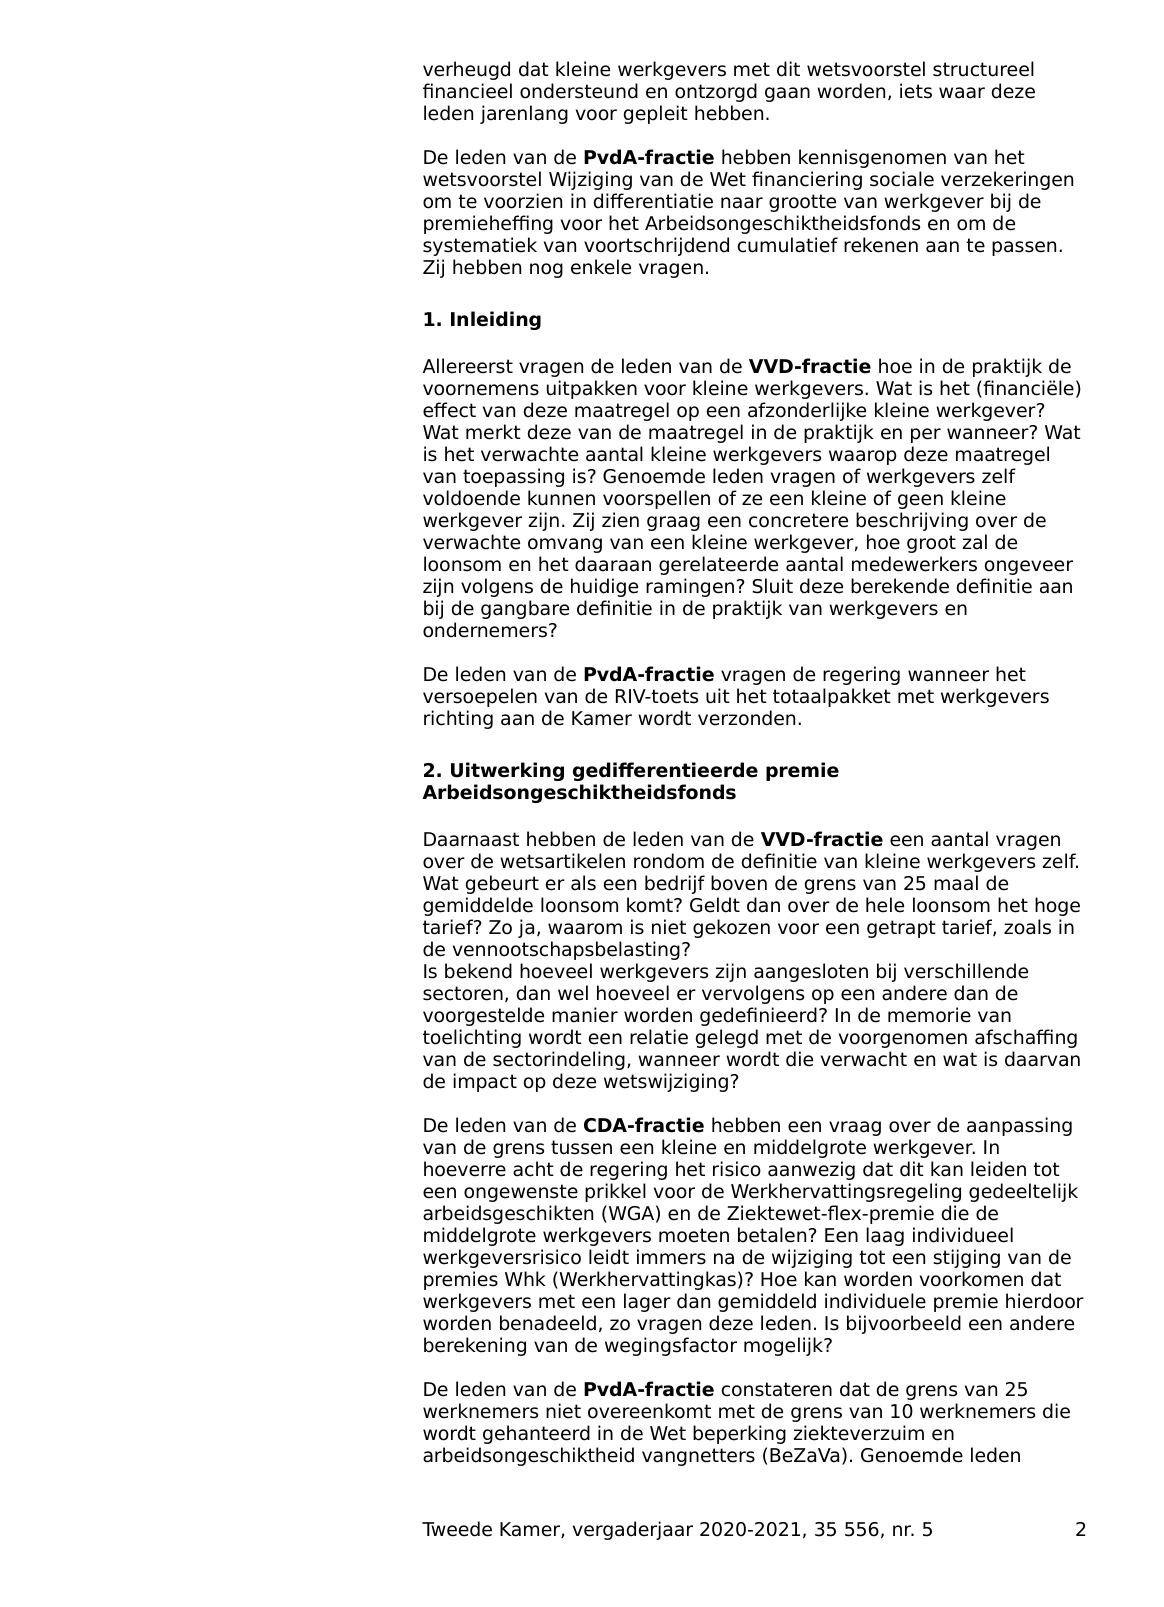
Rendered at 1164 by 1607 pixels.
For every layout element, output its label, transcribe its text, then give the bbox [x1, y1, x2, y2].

text Is bekend hoeveel werkgevers zijn aangesloten bij verschillende sectoren, dan wel hoeveel er vervolgens op een andere dan de voorgestelde manier worden gedefinieerd? In de memorie van toelichting wordt een relatie gelegd met de voorgenomen afschaffing van de sectorindeling, wanneer wordt die verwacht en wat is daarvan de impact op deze wetswijziging? [422, 961, 1087, 1093]
subtitle 2. Uitwerking gedifferentieerde premie Arbeidsongeschiktheidsfonds [422, 760, 1087, 804]
text De leden van de PvdA-fractie vragen de regering wanneer het versoepelen van de RIV-toets uit het totaalpakket met werkgevers richting aan de Kamer wordt verzonden. [422, 664, 1087, 730]
text verheugd dat kleine werkgevers met dit wetsvoorstel structureel financieel ondersteund en ontzorgd gaan worden, iets waar deze leden jarenlang voor gepleit hebben. [422, 59, 1087, 125]
subtitle 1. Inleiding [422, 309, 1087, 331]
text De leden van de CDA-fractie hebben een vraag over de aanpassing van de grens tussen een kleine en middelgrote werkgever. In hoeverre acht de regering het risico aanwezig dat dit kan leiden tot een ongewenste prikkel voor de Werkhervattingsregeling gedeeltelijk arbeidsgeschikten (WGA) en de Ziektewet-flex-premie die de middelgrote werkgevers moeten betalen? Een laag individueel werkgeversrisico leidt immers na de wijziging tot een stijging van de premies Whk (Werkhervattingkas)? Hoe kan worden voorkomen dat werkgevers met een lager dan gemiddeld individuele premie hierdoor worden benadeeld, zo vragen deze leden. Is bijvoorbeeld een andere berekening van de wegingsfactor mogelijk? [422, 1115, 1087, 1357]
text Daarnaast hebben de leden van de VVD-fractie een aantal vragen over de wetsartikelen rondom de definitie van kleine werkgevers zelf. Wat gebeurt er als een bedrijf boven de grens van 25 maal de gemiddelde loonsom komt? Geldt dan over de hele loonsom het hoge tarief? Zo ja, waarom is niet gekozen voor een getrapt tarief, zoals in de vennootschapsbelasting? [422, 829, 1087, 961]
text De leden van de PvdA-fractie hebben kennisgenomen van het wetsvoorstel Wijziging van de Wet financiering sociale verzekeringen om te voorzien in differentiatie naar grootte van werkgever bij de premieheffing voor het Arbeidsongeschiktheidsfonds en om de systematiek van voortschrijdend cumulatief rekenen aan te passen. Zij hebben nog enkele vragen. [422, 147, 1087, 279]
text Allereerst vragen de leden van de VVD-fractie hoe in de praktijk de voornemens uitpakken voor kleine werkgevers. Wat is het (financiële) effect van deze maatregel op een afzonderlijke kleine werkgever? Wat merkt deze van de maatregel in de praktijk en per wanneer? Wat is het verwachte aantal kleine werkgevers waarop deze maatregel van toepassing is? Genoemde leden vragen of werkgevers zelf voldoende kunnen voorspellen of ze een kleine of geen kleine werkgever zijn. Zij zien graag een concretere beschrijving over de verwachte omvang van een kleine werkgever, hoe groot zal de loonsom en het daaraan gerelateerde aantal medewerkers ongeveer zijn volgens de huidige ramingen? Sluit deze berekende definitie aan bij de gangbare definitie in de praktijk van werkgevers en ondernemers? [422, 356, 1087, 642]
text De leden van de PvdA-fractie constateren dat de grens van 25 werknemers niet overeenkomt met de grens van 10 werknemers die wordt gehanteerd in de Wet beperking ziekteverzuim en arbeidsongeschiktheid vangnetters (BeZaVa). Genoemde leden [422, 1379, 1087, 1467]
